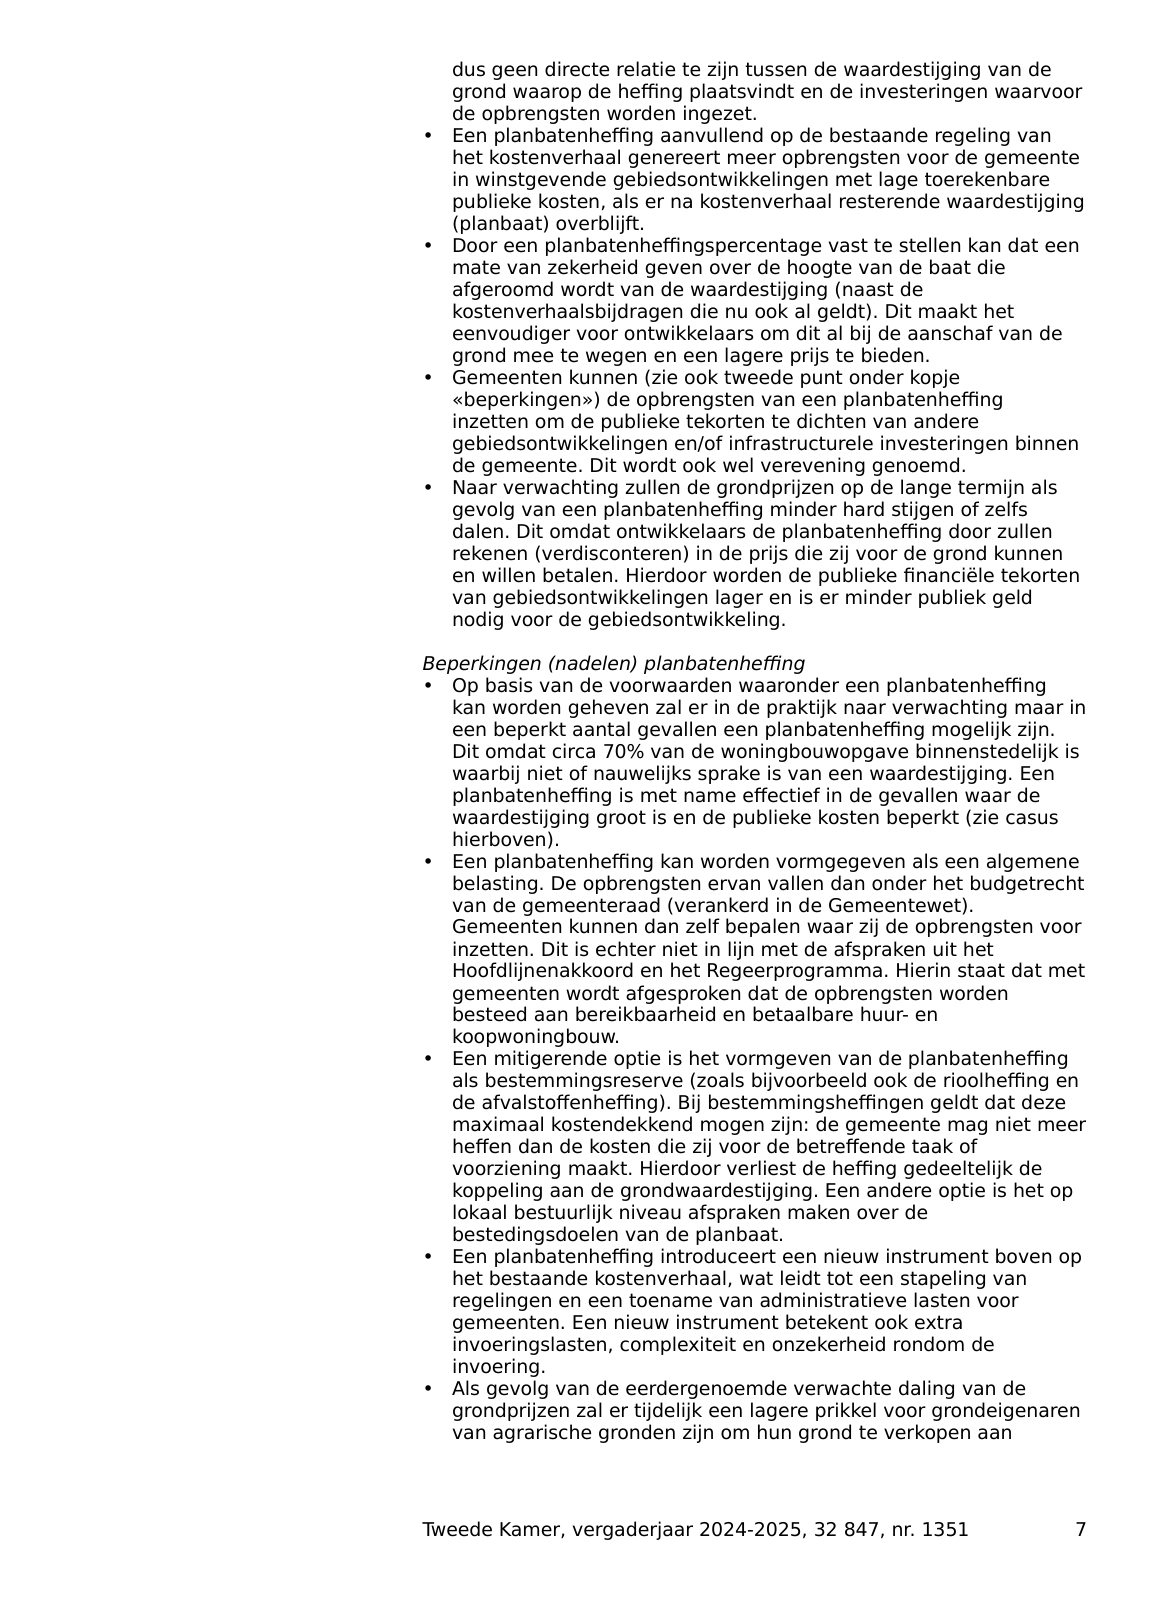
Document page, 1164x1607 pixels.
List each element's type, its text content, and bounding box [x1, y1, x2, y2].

text • Op basis van de voorwaarden waaronder een planbatenheffing kan worden geheven zal er in de praktijk naar verwachting maar in een beperkt aantal gevallen een planbatenheffing mogelijk zijn. Dit omdat circa 70% van de woningbouwopgave binnenstedelijk is waarbij niet of nauwelijks sprake is van een waardestijging. Een planbatenheffing is met name effectief in de gevallen waar de waardestijging groot is en de publieke kosten beperkt (zie casus hierboven). [422, 675, 1087, 851]
text • Door een planbatenheffingspercentage vast te stellen kan dat een mate van zekerheid geven over de hoogte van de baat die afgeroomd wordt van de waardestijging (naast de kostenverhaalsbijdragen die nu ook al geldt). Dit maakt het eenvoudiger voor ontwikkelaars om dit al bij de aanschaf van de grond mee te wegen en een lagere prijs te bieden. [422, 235, 1087, 367]
text • Gemeenten kunnen (zie ook tweede punt onder kopje «beperkingen») de opbrengsten van een planbatenheffing inzetten om de publieke tekorten te dichten van andere gebiedsontwikkelingen en/of infrastructurele investeringen binnen de gemeente. Dit wordt ook wel verevening genoemd. [422, 367, 1087, 477]
text • Een mitigerende optie is het vormgeven van de planbatenheffing als bestemmingsreserve (zoals bijvoorbeeld ook de rioolheffing en de afvalstoffenheffing). Bij bestemmingsheffingen geldt dat deze maximaal kostendekkend mogen zijn: de gemeente mag niet meer heffen dan de kosten die zij voor de betreffende taak of voorziening maakt. Hierdoor verliest de heffing gedeeltelijk de koppeling aan de grondwaardestijging. Een andere optie is het op lokaal bestuurlijk niveau afspraken maken over de bestedingsdoelen van de planbaat. [422, 1048, 1087, 1246]
text • Als gevolg van de eerdergenoemde verwachte daling van de grondprijzen zal er tijdelijk een lagere prikkel voor grondeigenaren van agrarische gronden zijn om hun grond te verkopen aan [422, 1378, 1087, 1444]
text • Een planbatenheffing introduceert een nieuw instrument boven op het bestaande kostenverhaal, wat leidt tot een stapeling van regelingen en een toename van administratieve lasten voor gemeenten. Een nieuw instrument betekent ook extra invoeringslasten, complexiteit en onzekerheid rondom de invoering. [422, 1246, 1087, 1378]
text • Een planbatenheffing aanvullend op de bestaande regeling van het kostenverhaal genereert meer opbrengsten voor de gemeente in winstgevende gebiedsontwikkelingen met lage toerekenbare publieke kosten, als er na kostenverhaal resterende waardestijging (planbaat) overblijft. [422, 125, 1087, 235]
text dus geen directe relatie te zijn tussen de waardestijging van de grond waarop de heffing plaatsvindt en de investeringen waarvoor de opbrengsten worden ingezet. [422, 59, 1087, 125]
text • Naar verwachting zullen de grondprijzen op de lange termijn als gevolg van een planbatenheffing minder hard stijgen of zelfs dalen. Dit omdat ontwikkelaars de planbatenheffing door zullen rekenen (verdisconteren) in de prijs die zij voor de grond kunnen en willen betalen. Hierdoor worden de publieke financiële tekorten van gebiedsontwikkelingen lager en is er minder publiek geld nodig voor de gebiedsontwikkeling. [422, 477, 1087, 631]
subtitle Beperkingen (nadelen) planbatenheffing [422, 653, 1087, 675]
text • Een planbatenheffing kan worden vormgegeven als een algemene belasting. De opbrengsten ervan vallen dan onder het budgetrecht van de gemeenteraad (verankerd in de Gemeentewet). Gemeenten kunnen dan zelf bepalen waar zij de opbrengsten voor inzetten. Dit is echter niet in lijn met de afspraken uit het Hoofdlijnenakkoord en het Regeerprogramma. Hierin staat dat met gemeenten wordt afgesproken dat de opbrengsten worden besteed aan bereikbaarheid en betaalbare huur- en koopwoningbouw. [422, 851, 1087, 1048]
